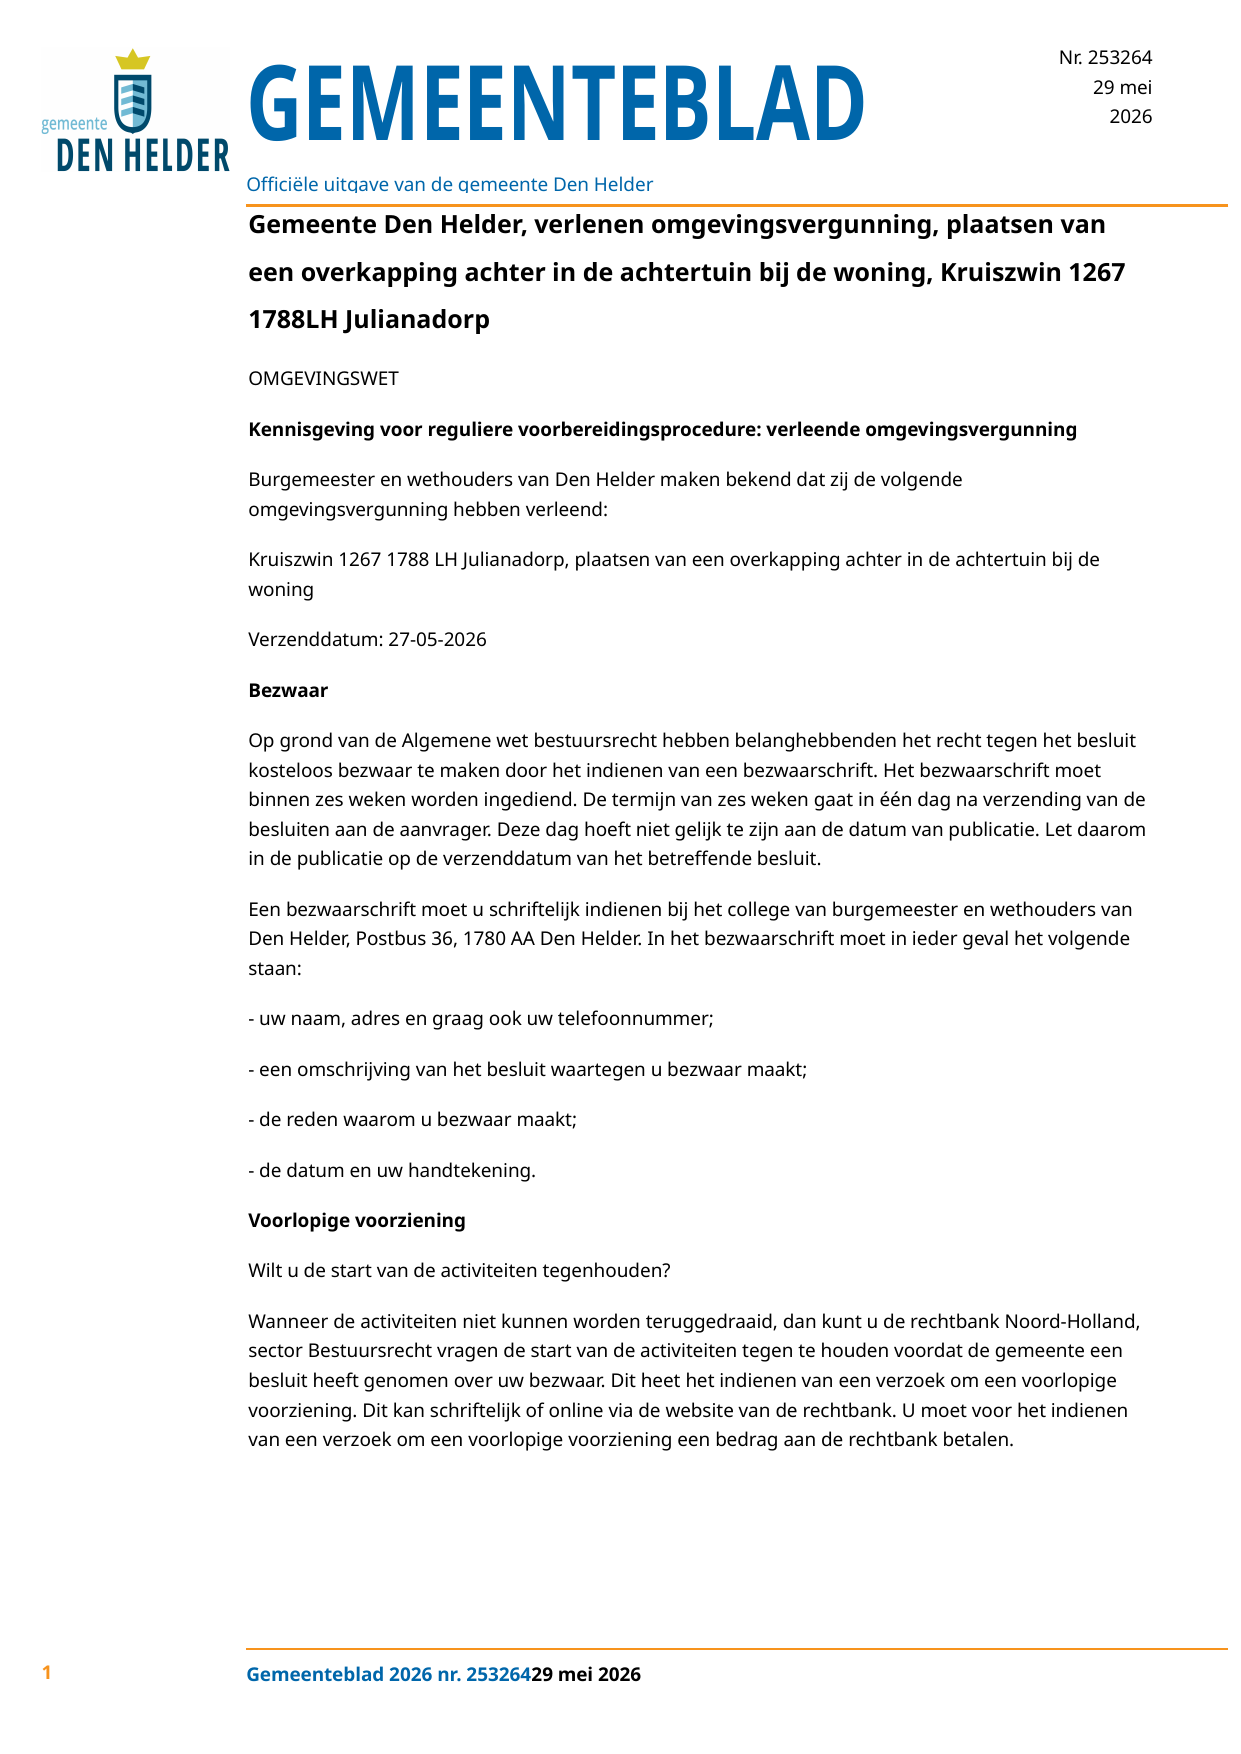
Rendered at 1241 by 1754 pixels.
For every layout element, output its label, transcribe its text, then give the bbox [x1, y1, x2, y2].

text Op grond van de Algemene wet bestuursrecht hebben belanghebbenden het recht tegen het besluit kosteloos bezwaar te maken door het indienen van een bezwaarschrift. Het bezwaarschrift moet binnen zes weken worden ingediend. De termijn van zes weken gaat in één dag na verzending van de besluiten aan de aanvrager. Deze dag hoeft niet gelijk te zijn aan de datum van publicatie. Let daarom in de publicatie op de verzenddatum van het betreffende besluit. [248, 727, 1152, 871]
picture [63, 144, 68, 165]
text - de reden waarom u bezwaar maakt; [248, 1106, 1152, 1132]
picture [41, 47, 231, 172]
picture [220, 160, 224, 172]
text - een omschrijving van het besluit waartegen u bezwaar maakt; [248, 1056, 1152, 1082]
text - uw naam, adres en graag ook uw telefoonnummer; [248, 1006, 1152, 1031]
text Bezwaar [248, 677, 1152, 702]
text Burgemeester en wethouders van Den Helder maken bekend dat zij de volgende omgevingsvergunning hebben verleend: [248, 466, 1152, 522]
text Gemeente Den Helder, verlenen omgevingsvergunning, plaatsen van een overkapping achter in de achtertuin bij de woning, Kruiszwin 1267 1788LH Julianadorp [248, 207, 1152, 336]
text Kruiszwin 1267 1788 LH Julianadorp, plaatsen van een overkapping achter in de achtertuin bij de woning [248, 546, 1152, 602]
text OMGEVINGSWET [248, 366, 1152, 391]
picture [182, 144, 187, 165]
text Verzenddatum: 27-05-2026 [248, 626, 1152, 652]
text Een bezwaarschrift moet u schriftelijk indienen bij het college van burgemeester en wethouders van Den Helder, Postbus 36, 1780 AA Den Helder. In het bezwaarschrift moet in ieder geval het volgende staan: [248, 896, 1152, 981]
text Wilt u de start van de activiteiten tegenhouden? [248, 1258, 1152, 1283]
picture [130, 157, 135, 172]
text - de datum en uw handtekening. [248, 1157, 1152, 1182]
text Kennisgeving voor reguliere voorbereidingsprocedure: verleende omgevingsvergunning [248, 416, 1152, 442]
picture [100, 154, 106, 172]
text Wanneer de activiteiten niet kunnen worden teruggedraaid, dan kunt u de rechtbank Noord-Holland, sector Bestuursrecht vragen de start van de activiteiten tegen te houden voordat de gemeente een besluit heeft genomen over uw bezwaar. Dit heet het indienen van een verzoek om een voorlopige voorziening. Dit kan schriftelijk of online via de website van de rechtbank. U moet voor het indienen van een verzoek om een voorlopige voorziening een bedrag aan de rechtbank betalen. [248, 1308, 1152, 1452]
text Voorlopige voorziening [248, 1207, 1152, 1233]
